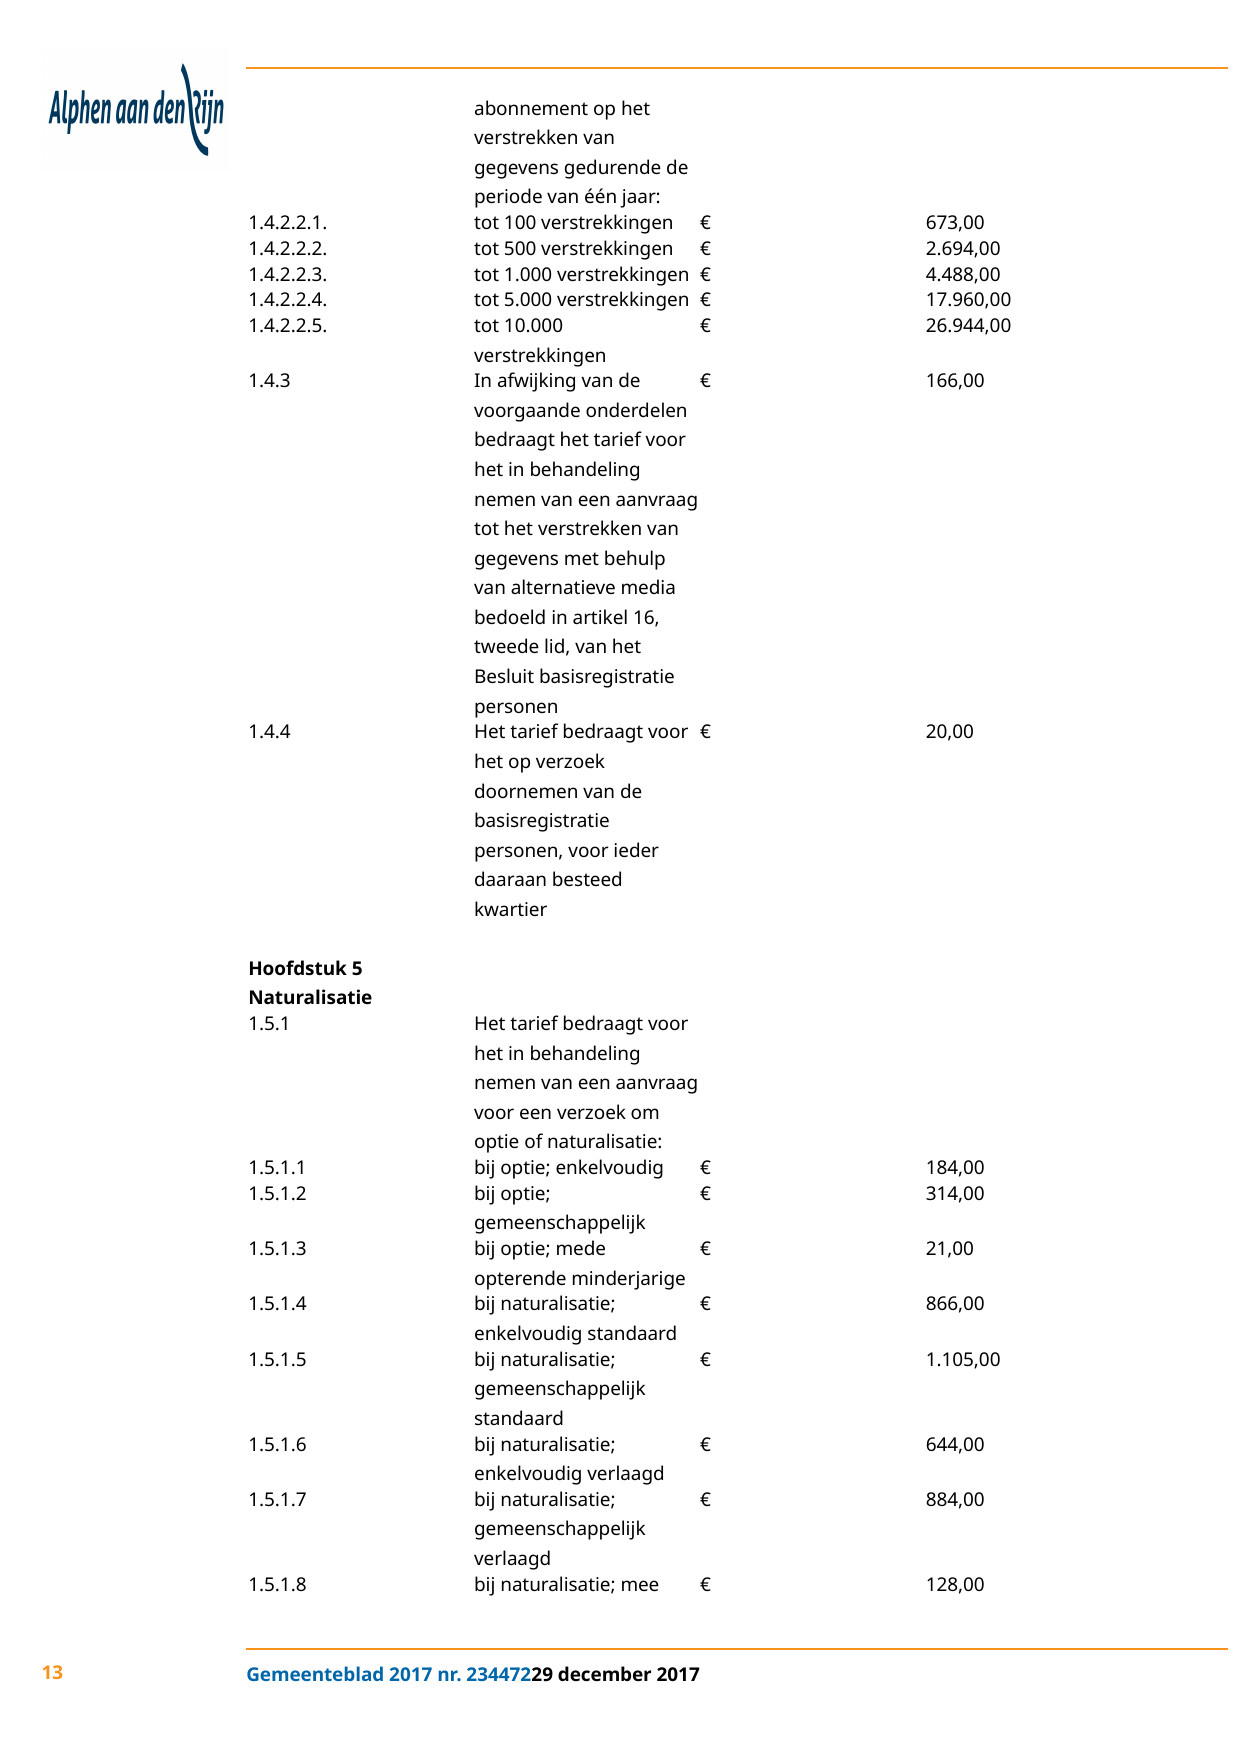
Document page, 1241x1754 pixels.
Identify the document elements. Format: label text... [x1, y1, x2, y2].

table_cell bij optie; enkelvoudig [474, 1154, 700, 1180]
table_cell € [700, 1235, 926, 1291]
table_cell tot 100 verstrekkingen [474, 209, 700, 235]
table_cell bij optie; gemeenschappelijk [474, 1180, 700, 1235]
table_header [700, 955, 926, 1010]
table_header Hoofdstuk 5 Naturalisatie [248, 955, 474, 1010]
table_cell 1.4.2.2.2. [248, 235, 474, 261]
table_cell 1.4.2.2.4. [248, 286, 474, 312]
table_cell € [700, 1571, 926, 1597]
table_cell € [700, 1486, 926, 1571]
table_cell tot 10.000 verstrekkingen [474, 312, 700, 367]
table_cell 1.4.4 [248, 719, 474, 922]
table_cell € [700, 235, 926, 261]
table_cell € [700, 286, 926, 312]
table_cell 1.5.1.2 [248, 1180, 474, 1235]
table_cell € [700, 312, 926, 367]
table_cell 673,00 [926, 209, 1152, 235]
table_cell 4.488,00 [926, 261, 1152, 286]
table_cell In afwijking van de voorgaande onderdelen bedraagt het tarief voor het in behandeling nemen van een aanvraag tot het verstrekken van gegevens met behulp van alternatieve media bedoeld in artikel 16, tweede lid, van het Besluit basisregistratie personen [474, 368, 700, 719]
table_cell 1.5.1 [248, 1010, 474, 1154]
table_cell 1.5.1.7 [248, 1486, 474, 1571]
table_cell 1.5.1.1 [248, 1154, 474, 1180]
table_cell 1.5.1.8 [248, 1571, 474, 1597]
table_cell tot 5.000 verstrekkingen [474, 286, 700, 312]
table_cell Het tarief bedraagt voor het op verzoek doornemen van de basisregistratie personen, voor ieder daaraan besteed kwartier [474, 719, 700, 922]
table_cell abonnement op het verstrekken van gegevens gedurende de periode van één jaar: [474, 95, 700, 209]
table_cell 884,00 [926, 1486, 1152, 1571]
table_cell 1.4.2.2.1. [248, 209, 474, 235]
table_cell bij optie; mede opterende minderjarige [474, 1235, 700, 1291]
table_cell [926, 1010, 1152, 1154]
table_cell bij naturalisatie; mee [474, 1571, 700, 1597]
table_cell bij naturalisatie; gemeenschappelijk standaard [474, 1346, 700, 1431]
table_cell € [700, 368, 926, 719]
table_cell bij naturalisatie; enkelvoudig standaard [474, 1291, 700, 1346]
table_cell 1.4.2.2.5. [248, 312, 474, 367]
table_cell 314,00 [926, 1180, 1152, 1235]
table_cell tot 500 verstrekkingen [474, 235, 700, 261]
table_cell 1.5.1.6 [248, 1431, 474, 1486]
table_cell 1.4.2.2.3. [248, 261, 474, 286]
table_cell 184,00 [926, 1154, 1152, 1180]
table_cell [700, 95, 926, 209]
table_cell 166,00 [926, 368, 1152, 719]
table_cell 1.5.1.3 [248, 1235, 474, 1291]
table_cell 866,00 [926, 1291, 1152, 1346]
table_cell 20,00 [926, 719, 1152, 922]
table_cell tot 1.000 verstrekkingen [474, 261, 700, 286]
table_header [926, 955, 1152, 1010]
table_cell 26.944,00 [926, 312, 1152, 367]
table_cell € [700, 1346, 926, 1431]
table_cell bij naturalisatie; enkelvoudig verlaagd [474, 1431, 700, 1486]
table_cell [926, 95, 1152, 209]
table_cell € [700, 1431, 926, 1486]
table_cell 1.105,00 [926, 1346, 1152, 1431]
table_cell 128,00 [926, 1571, 1152, 1597]
table_cell [700, 1010, 926, 1154]
table_cell 1.5.1.5 [248, 1346, 474, 1431]
table_cell € [700, 1154, 926, 1180]
table_header [474, 955, 700, 1010]
table_cell 1.4.3 [248, 368, 474, 719]
table_cell € [700, 719, 926, 922]
table_cell € [700, 1180, 926, 1235]
table_cell 17.960,00 [926, 286, 1152, 312]
table_cell € [700, 209, 926, 235]
table_cell 2.694,00 [926, 235, 1152, 261]
table_cell € [700, 261, 926, 286]
table_cell 21,00 [926, 1235, 1152, 1291]
table_cell € [700, 1291, 926, 1346]
table_cell 1.5.1.4 [248, 1291, 474, 1346]
table_cell 644,00 [926, 1431, 1152, 1486]
picture [41, 47, 231, 172]
table_cell [248, 95, 474, 209]
table_cell Het tarief bedraagt voor het in behandeling nemen van een aanvraag voor een verzoek om optie of naturalisatie: [474, 1010, 700, 1154]
table_cell bij naturalisatie; gemeenschappelijk verlaagd [474, 1486, 700, 1571]
